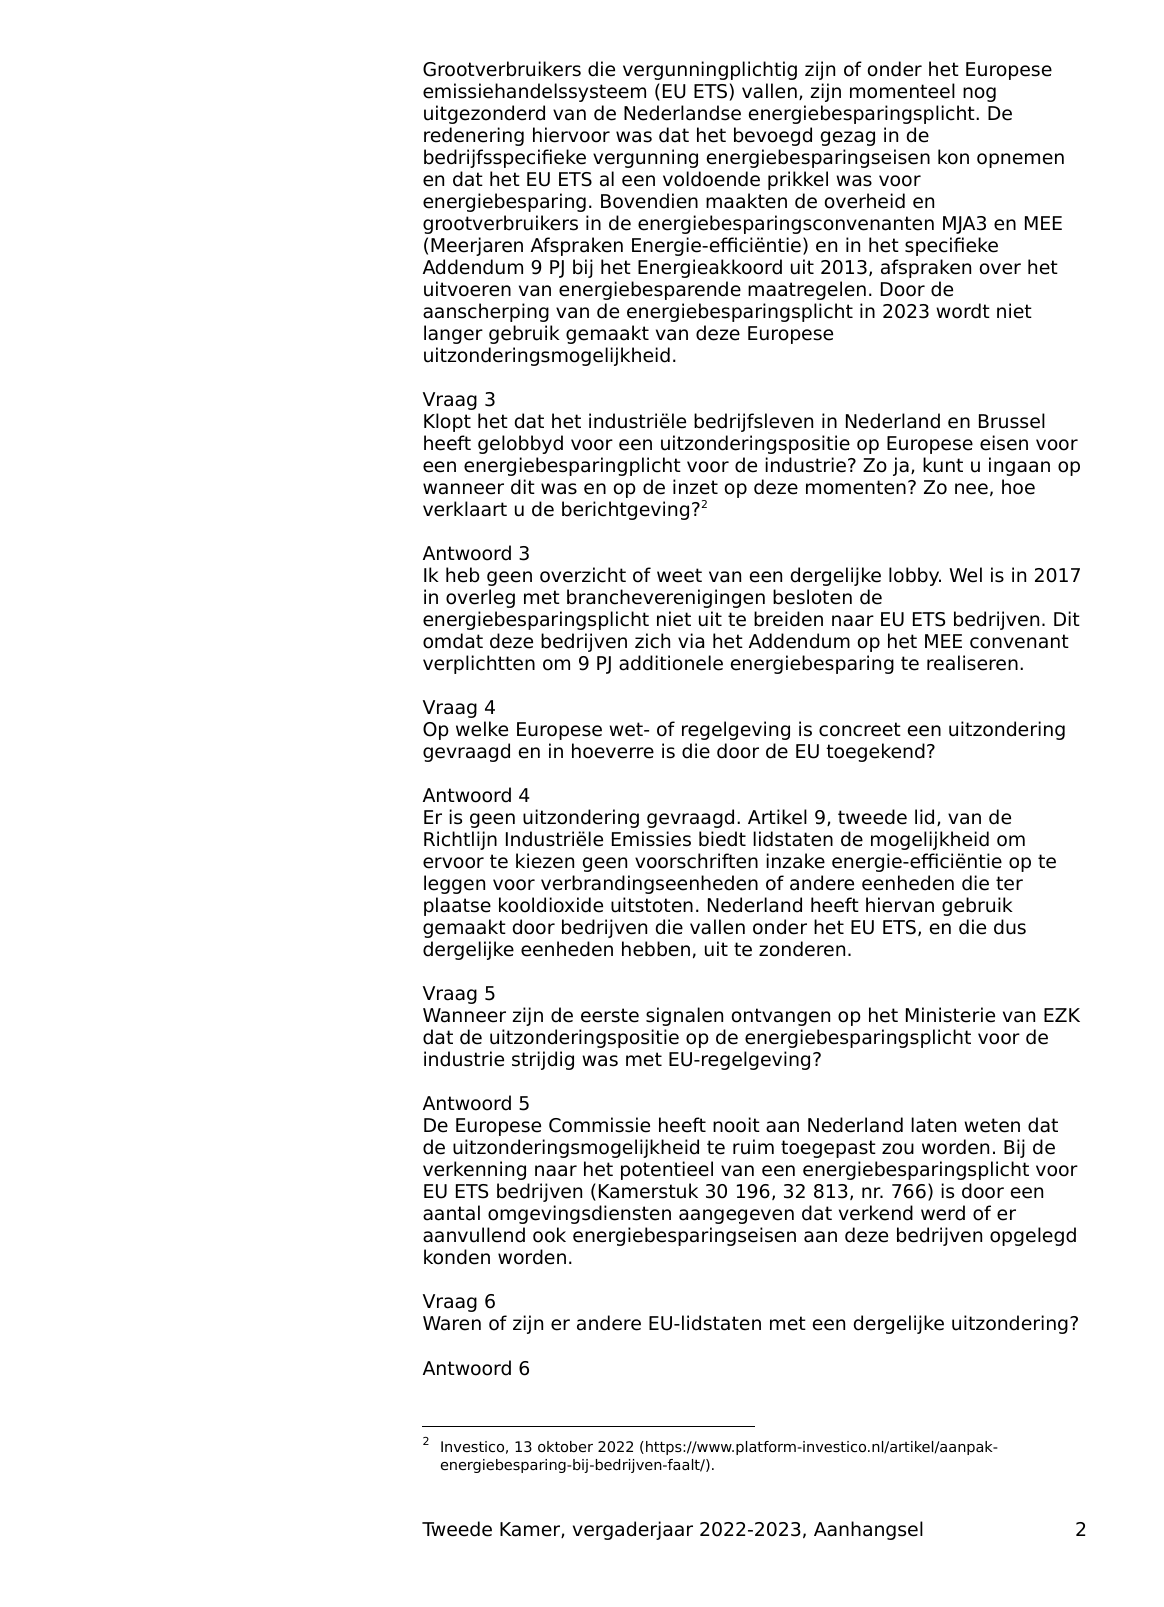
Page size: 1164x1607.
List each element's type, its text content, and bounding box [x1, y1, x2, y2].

text Waren of zijn er andere EU-lidstaten met een dergelijke uitzondering? [422, 1313, 1087, 1335]
text Ik heb geen overzicht of weet van een dergelijke lobby. Wel is in 2017 in overleg met brancheverenigingen besloten de energiebesparingsplicht niet uit te breiden naar EU ETS bedrijven. Dit omdat deze bedrijven zich via het Addendum op het MEE convenant verplichtten om 9 PJ additionele energiebesparing te realiseren. [422, 565, 1087, 675]
text Er is geen uitzondering gevraagd. Artikel 9, tweede lid, van de Richtlijn Industriële Emissies biedt lidstaten de mogelijkheid om ervoor te kiezen geen voorschriften inzake energie-efficiëntie op te leggen voor verbrandingseenheden of andere eenheden die ter plaatse kooldioxide uitstoten. Nederland heeft hiervan gebruik gemaakt door bedrijven die vallen onder het EU ETS, en die dus dergelijke eenheden hebben, uit te zonderen. [422, 807, 1087, 961]
text Klopt het dat het industriële bedrijfsleven in Nederland en Brussel heeft gelobbyd voor een uitzonderingspositie op Europese eisen voor een energiebesparingplicht voor de industrie? Zo ja, kunt u ingaan op wanneer dit was en op de inzet op deze momenten? Zo nee, hoe verklaart u de berichtgeving? [422, 411, 1087, 521]
text Vraag 6 [422, 1291, 1087, 1313]
text De Europese Commissie heeft nooit aan Nederland laten weten dat de uitzonderingsmogelijkheid te ruim toegepast zou worden. Bij de verkenning naar het potentieel van een energiebesparingsplicht voor EU ETS bedrijven (Kamerstuk 30 196, 32 813, nr. 766) is door een aantal omgevingsdiensten aangegeven dat verkend werd of er aanvullend ook energiebesparingseisen aan deze bedrijven opgelegd konden worden. [422, 1115, 1087, 1269]
text Vraag 5 [422, 983, 1087, 1005]
text Vraag 3 [422, 389, 1087, 411]
text Antwoord 4 [422, 785, 1087, 807]
text Op welke Europese wet- of regelgeving is concreet een uitzondering gevraagd en in hoeverre is die door de EU toegekend? [422, 719, 1087, 763]
text Grootverbruikers die vergunningplichtig zijn of onder het Europese emissiehandelssysteem (EU ETS) vallen, zijn momenteel nog uitgezonderd van de Nederlandse energiebesparingsplicht. De redenering hiervoor was dat het bevoegd gezag in de bedrijfsspecifieke vergunning energiebesparingseisen kon opnemen en dat het EU ETS al een voldoende prikkel was voor energiebesparing. Bovendien maakten de overheid en grootverbruikers in de energiebesparingsconvenanten MJA3 en MEE (Meerjaren Afspraken Energie-efficiëntie) en in het specifieke Addendum 9 PJ bij het Energieakkoord uit 2013, afspraken over het uitvoeren van energiebesparende maatregelen. Door de aanscherping van de energiebesparingsplicht in 2023 wordt niet langer gebruik gemaakt van deze Europese uitzonderingsmogelijkheid. [422, 59, 1087, 367]
text Antwoord 5 [422, 1093, 1087, 1115]
text Antwoord 3 [422, 543, 1087, 565]
text Antwoord 6 [422, 1357, 1087, 1379]
text Wanneer zijn de eerste signalen ontvangen op het Ministerie van EZK dat de uitzonderingspositie op de energiebesparingsplicht voor de industrie strijdig was met EU-regelgeving? [422, 1005, 1087, 1071]
text Vraag 4 [422, 697, 1087, 719]
text Investico, 13 oktober 2022 (https://www.platform-investico.nl/artikel/aanpak-energiebesparing-bij-bedrijven-faalt/). [422, 1435, 1087, 1474]
